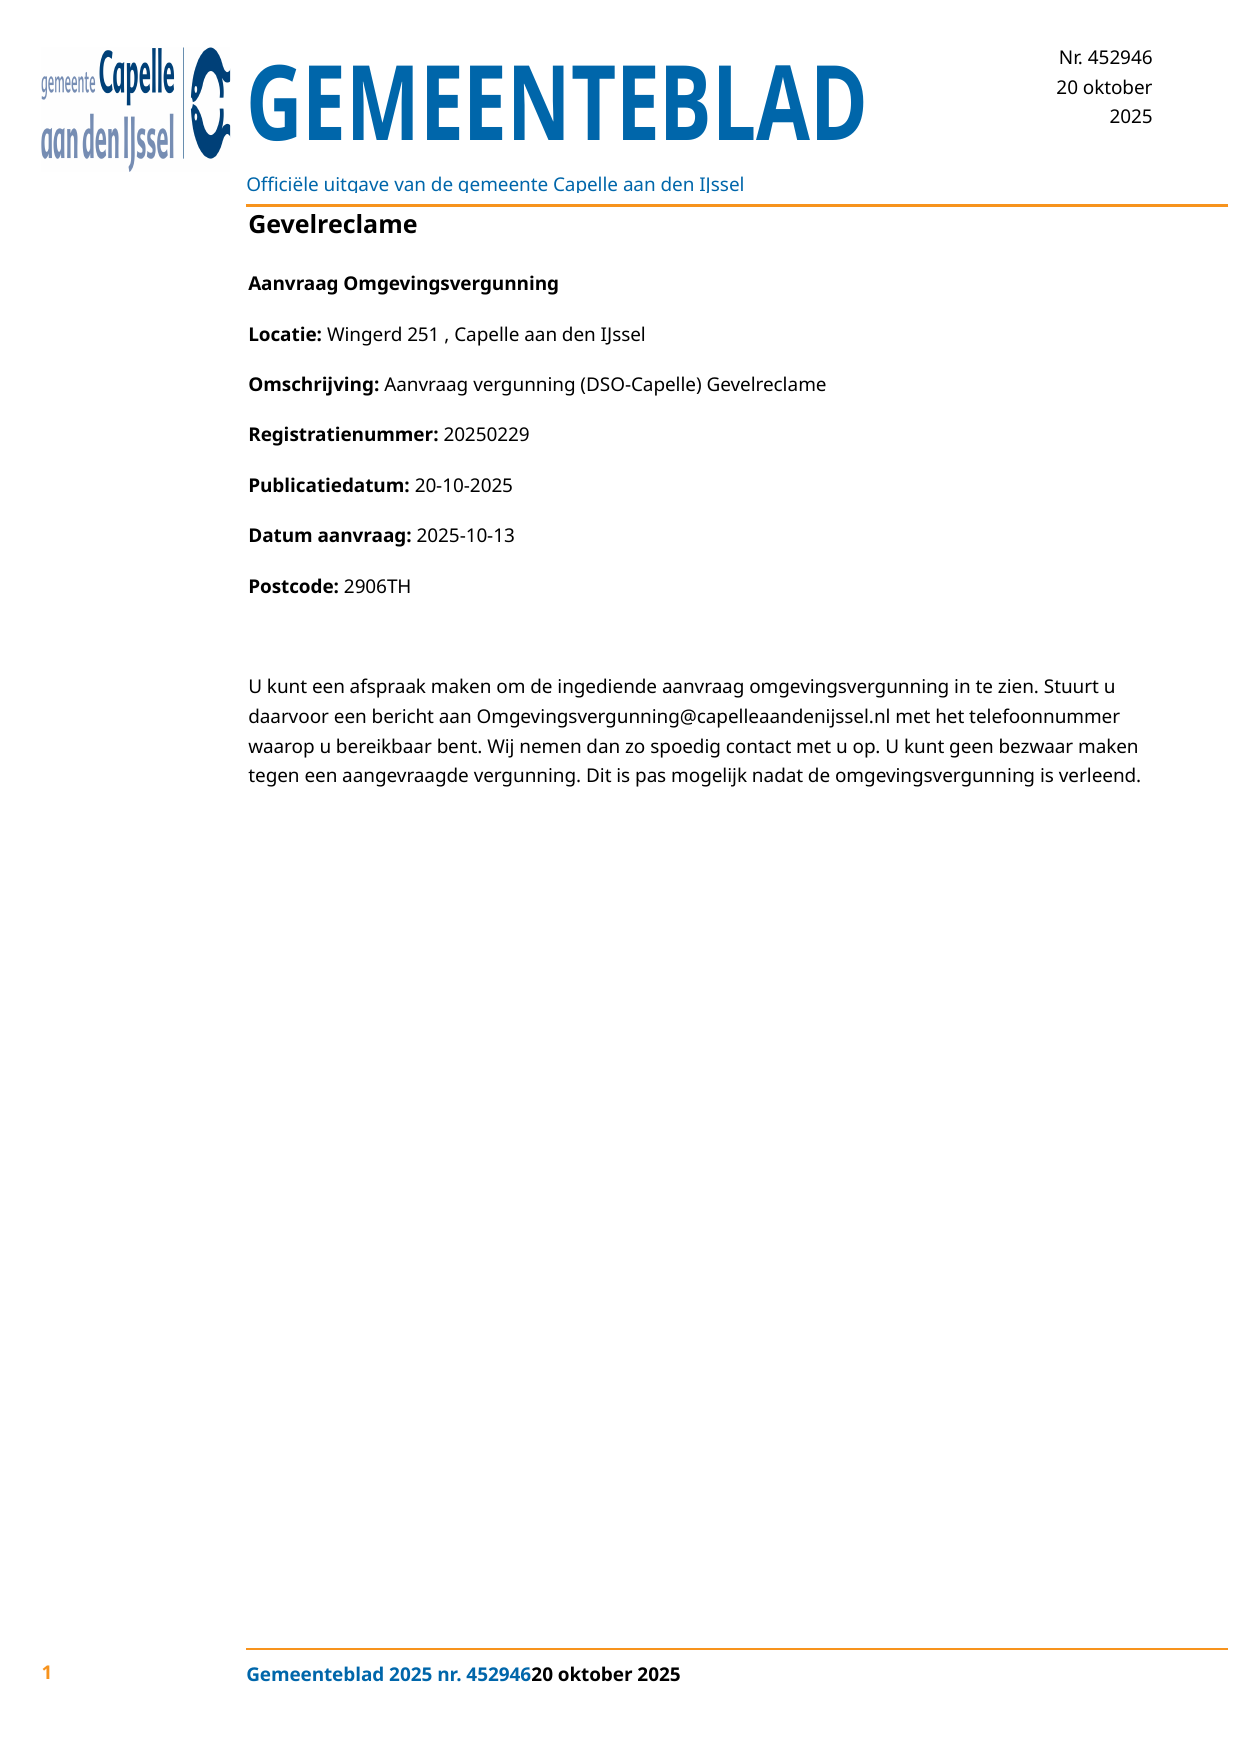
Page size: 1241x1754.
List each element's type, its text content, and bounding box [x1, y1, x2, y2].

text Postcode: 2906TH [248, 573, 1152, 598]
picture [41, 47, 231, 172]
text U kunt een afspraak maken om de ingediende aanvraag omgevingsvergunning in te zien. Stuurt u daarvoor een bericht aan Omgevingsvergunning@capelleaandenijssel.nl met het telefoonnummer waarop u bereikbaar bent. Wij nemen dan zo spoedig contact met u op. U kunt geen bezwaar maken tegen een aangevraagde vergunning. Dit is pas mogelijk nadat de omgevingsvergunning is verleend. [248, 674, 1152, 788]
text Omschrijving: Aanvraag vergunning (DSO-Capelle) Gevelreclame [248, 371, 1152, 397]
text Locatie: Wingerd 251 , Capelle aan den IJssel [248, 321, 1152, 346]
text Registratienummer: 20250229 [248, 422, 1152, 447]
text Publicatiedatum: 20-10-2025 [248, 472, 1152, 498]
text Datum aanvraag: 2025-10-13 [248, 522, 1152, 548]
text Aanvraag Omgevingsvergunning [248, 270, 1152, 296]
text Gevelreclame [248, 207, 1152, 241]
